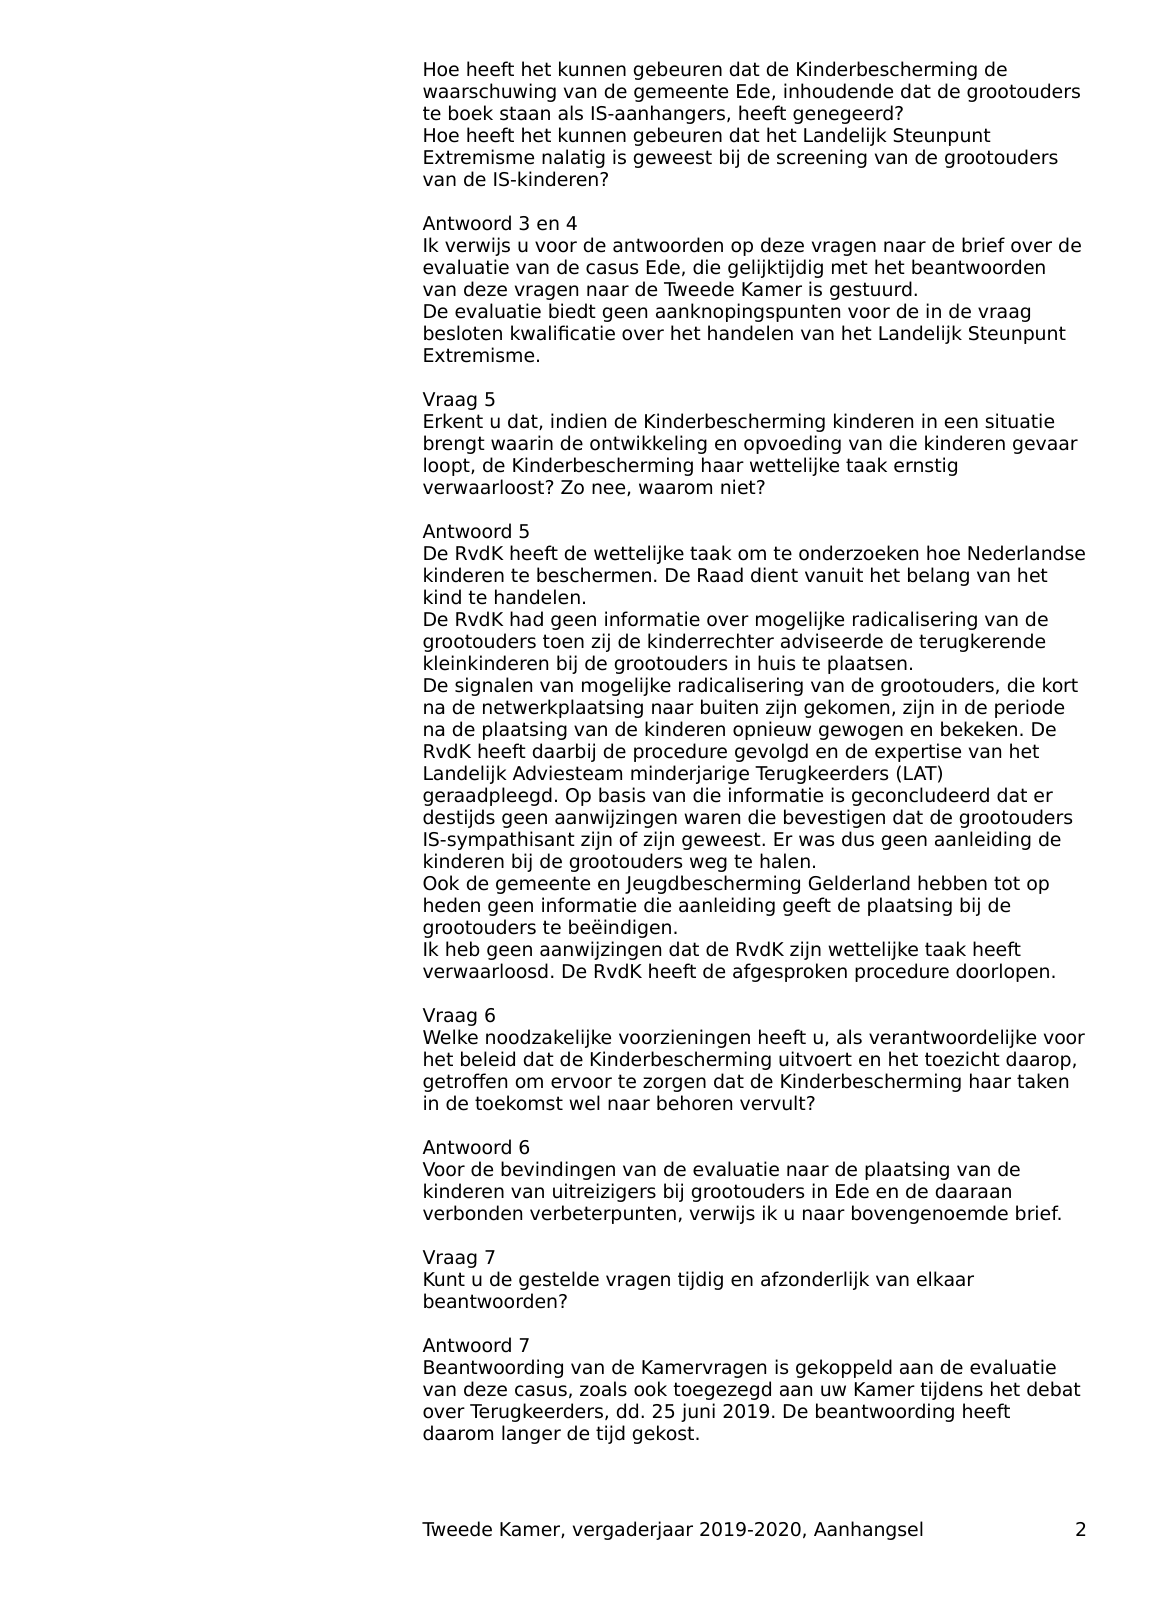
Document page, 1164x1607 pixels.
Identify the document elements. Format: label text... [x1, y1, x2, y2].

text Antwoord 6 [422, 1137, 1087, 1159]
text Hoe heeft het kunnen gebeuren dat het Landelijk Steunpunt Extremisme nalatig is geweest bij de screening van de grootouders van de IS-kinderen? [422, 125, 1087, 191]
text Voor de bevindingen van de evaluatie naar de plaatsing van de kinderen van uitreizigers bij grootouders in Ede en de daaraan verbonden verbeterpunten, verwijs ik u naar bovengenoemde brief. [422, 1159, 1087, 1225]
text Kunt u de gestelde vragen tijdig en afzonderlijk van elkaar beantwoorden? [422, 1269, 1087, 1313]
text De RvdK had geen informatie over mogelijke radicalisering van de grootouders toen zij de kinderrechter adviseerde de terugkerende kleinkinderen bij de grootouders in huis te plaatsen. [422, 609, 1087, 675]
text Antwoord 5 [422, 521, 1087, 543]
text Vraag 7 [422, 1247, 1087, 1269]
text Ik heb geen aanwijzingen dat de RvdK zijn wettelijke taak heeft verwaarloosd. De RvdK heeft de afgesproken procedure doorlopen. [422, 939, 1087, 983]
text Erkent u dat, indien de Kinderbescherming kinderen in een situatie brengt waarin de ontwikkeling en opvoeding van die kinderen gevaar loopt, de Kinderbescherming haar wettelijke taak ernstig verwaarloost? Zo nee, waarom niet? [422, 411, 1087, 499]
text De evaluatie biedt geen aanknopingspunten voor de in de vraag besloten kwalificatie over het handelen van het Landelijk Steunpunt Extremisme. [422, 301, 1087, 367]
text Beantwoording van de Kamervragen is gekoppeld aan de evaluatie van deze casus, zoals ook toegezegd aan uw Kamer tijdens het debat over Terugkeerders, dd. 25 juni 2019. De beantwoording heeft daarom langer de tijd gekost. [422, 1357, 1087, 1445]
text Vraag 5 [422, 389, 1087, 411]
text Welke noodzakelijke voorzieningen heeft u, als verantwoordelijke voor het beleid dat de Kinderbescherming uitvoert en het toezicht daarop, getroffen om ervoor te zorgen dat de Kinderbescherming haar taken in de toekomst wel naar behoren vervult? [422, 1027, 1087, 1115]
text Ik verwijs u voor de antwoorden op deze vragen naar de brief over de evaluatie van de casus Ede, die gelijktijdig met het beantwoorden van deze vragen naar de Tweede Kamer is gestuurd. [422, 235, 1087, 301]
text Antwoord 7 [422, 1335, 1087, 1357]
text De RvdK heeft de wettelijke taak om te onderzoeken hoe Nederlandse kinderen te beschermen. De Raad dient vanuit het belang van het kind te handelen. [422, 543, 1087, 609]
text Ook de gemeente en Jeugdbescherming Gelderland hebben tot op heden geen informatie die aanleiding geeft de plaatsing bij de grootouders te beëindigen. [422, 873, 1087, 939]
text Hoe heeft het kunnen gebeuren dat de Kinderbescherming de waarschuwing van de gemeente Ede, inhoudende dat de grootouders te boek staan als IS-aanhangers, heeft genegeerd? [422, 59, 1087, 125]
text De signalen van mogelijke radicalisering van de grootouders, die kort na de netwerkplaatsing naar buiten zijn gekomen, zijn in de periode na de plaatsing van de kinderen opnieuw gewogen en bekeken. De RvdK heeft daarbij de procedure gevolgd en de expertise van het Landelijk Adviesteam minderjarige Terugkeerders (LAT) geraadpleegd. Op basis van die informatie is geconcludeerd dat er destijds geen aanwijzingen waren die bevestigen dat de grootouders IS-sympathisant zijn of zijn geweest. Er was dus geen aanleiding de kinderen bij de grootouders weg te halen. [422, 675, 1087, 873]
text Vraag 6 [422, 1005, 1087, 1027]
text Antwoord 3 en 4 [422, 213, 1087, 235]
